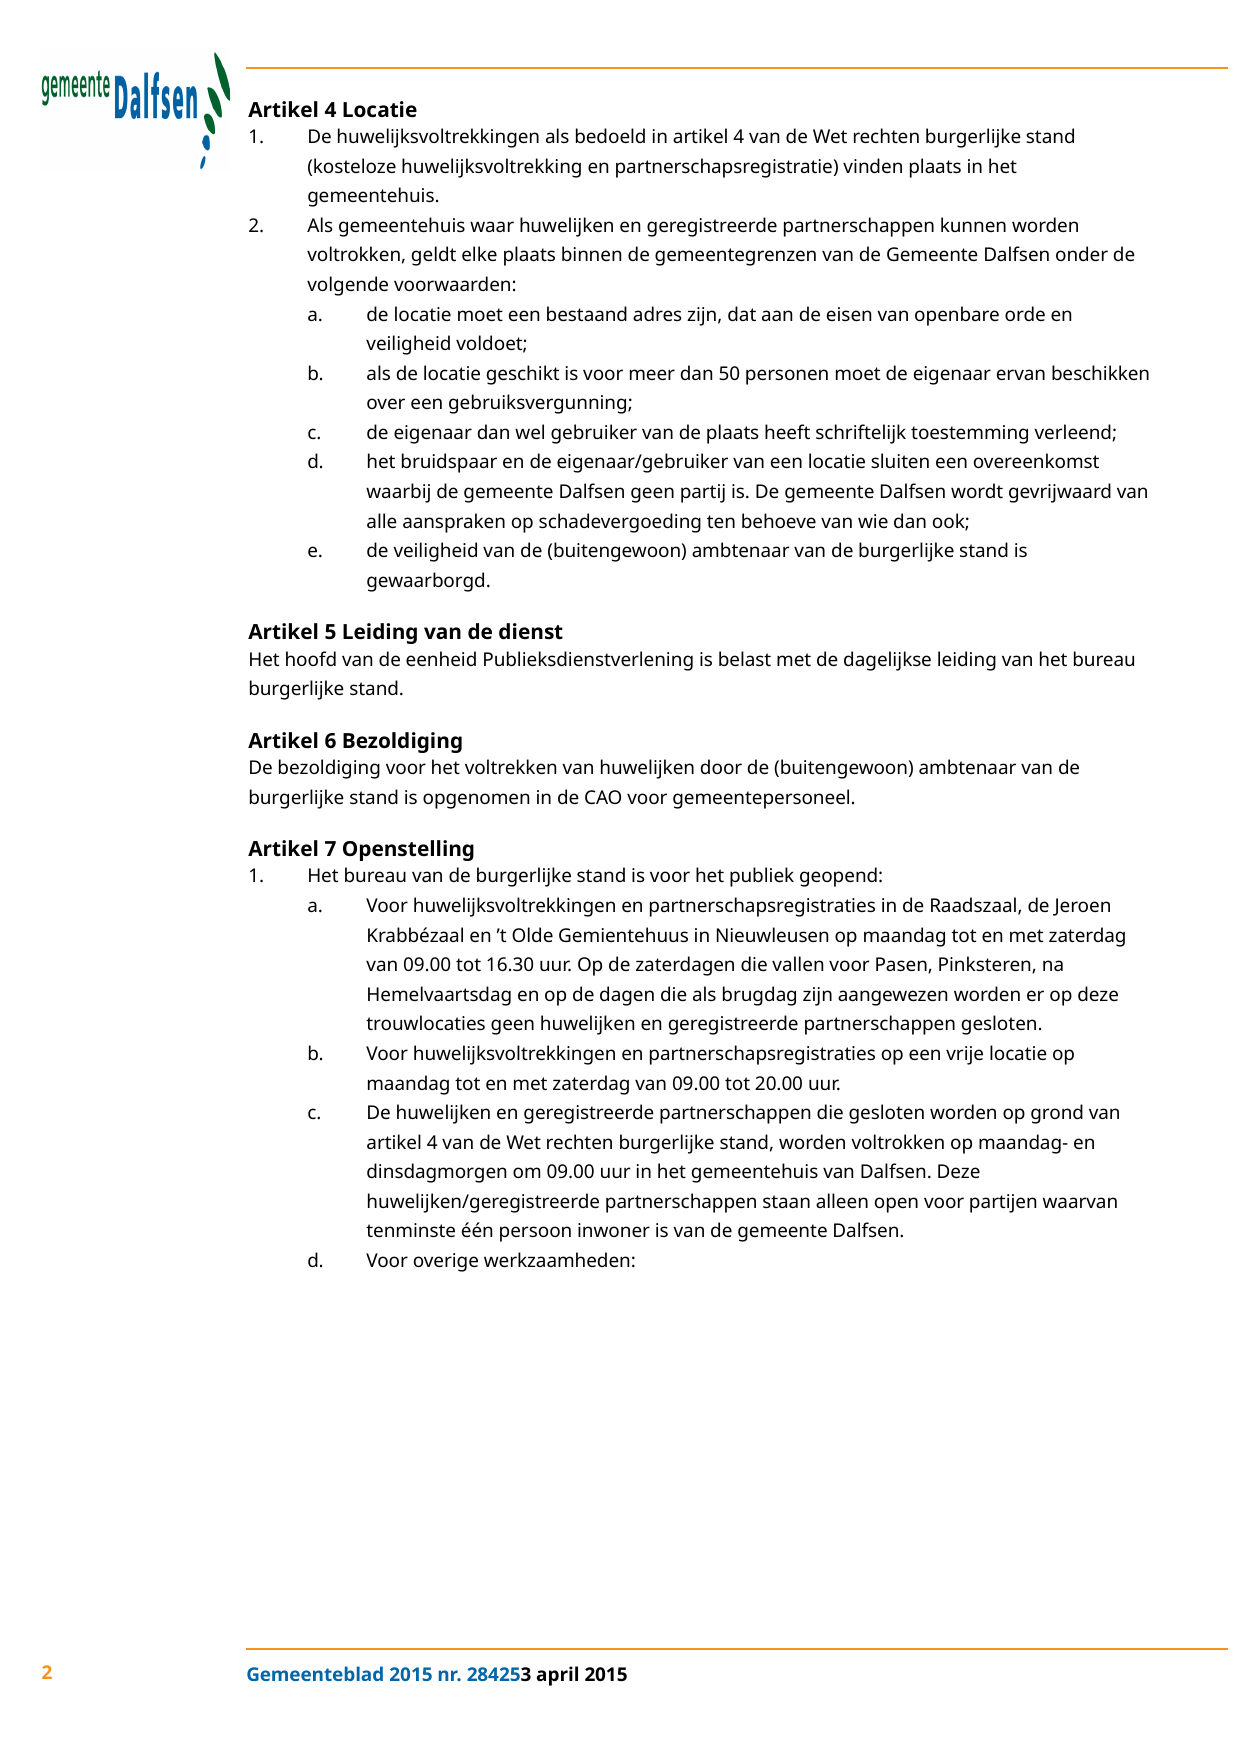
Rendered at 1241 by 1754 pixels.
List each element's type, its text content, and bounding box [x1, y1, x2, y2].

text Artikel 5 Leiding van de dienst [248, 617, 1152, 646]
list Voor overige werkzaamheden: [307, 1247, 1152, 1273]
list de veiligheid van de (buitengewoon) ambtenaar van de burgerlijke stand is gewaarborgd. [307, 537, 1152, 593]
list de locatie moet een bestaand adres zijn, dat aan de eisen van openbare orde en veiligheid voldoet; [307, 301, 1152, 356]
list Voor huwelijksvoltrekkingen en partnerschapsregistraties in de Raadszaal, de Jeroen Krabbézaal en ’t Olde Gemientehuus in Nieuwleusen op maandag tot en met zaterdag van 09.00 tot 16.30 uur. Op de zaterdagen die vallen voor Pasen, Pinksteren, na Hemelvaartsdag en op de dagen die als brugdag zijn aangewezen worden er op deze trouwlocaties geen huwelijken en geregistreerde partnerschappen gesloten. [307, 892, 1152, 1036]
text Het hoofd van de eenheid Publieksdienstverlening is belast met de dagelijkse leiding van het bureau burgerlijke stand. [248, 646, 1152, 701]
text De bezoldiging voor het voltrekken van huwelijken door de (buitengewoon) ambtenaar van de burgerlijke stand is opgenomen in de CAO voor gemeentepersoneel. [248, 754, 1152, 809]
text Artikel 6 Bezoldiging [248, 726, 1152, 754]
list de eigenaar dan wel gebruiker van de plaats heeft schriftelijk toestemming verleend; [307, 419, 1152, 445]
list als de locatie geschikt is voor meer dan 50 personen moet de eigenaar ervan beschikken over een gebruiksvergunning; [307, 360, 1152, 415]
list het bruidspaar en de eigenaar/gebruiker van een locatie sluiten een overeenkomst waarbij de gemeente Dalfsen geen partij is. De gemeente Dalfsen wordt gevrijwaard van alle aanspraken op schadevergoeding ten behoeve van wie dan ook; [307, 449, 1152, 533]
text Artikel 7 Openstelling [248, 834, 1152, 863]
list Het bureau van de burgerlijke stand is voor het publiek geopend: [248, 863, 1152, 888]
text Artikel 4 Locatie [248, 95, 1152, 123]
list De huwelijksvoltrekkingen als bedoeld in artikel 4 van de Wet rechten burgerlijke stand (kosteloze huwelijksvoltrekking en partnerschapsregistratie) vinden plaats in het gemeentehuis. [248, 123, 1152, 208]
list De huwelijken en geregistreerde partnerschappen die gesloten worden op grond van artikel 4 van de Wet rechten burgerlijke stand, worden voltrokken op maandag- en dinsdagmorgen om 09.00 uur in het gemeentehuis van Dalfsen. Deze huwelijken/geregistreerde partnerschappen staan alleen open voor partijen waarvan tenminste één persoon inwoner is van de gemeente Dalfsen. [307, 1099, 1152, 1243]
picture [41, 47, 231, 172]
list Voor huwelijksvoltrekkingen en partnerschapsregistraties op een vrije locatie op maandag tot en met zaterdag van 09.00 tot 20.00 uur. [307, 1040, 1152, 1096]
list Als gemeentehuis waar huwelijken en geregistreerde partnerschappen kunnen worden voltrokken, geldt elke plaats binnen de gemeentegrenzen van de Gemeente Dalfsen onder de volgende voorwaarden: [248, 212, 1152, 297]
